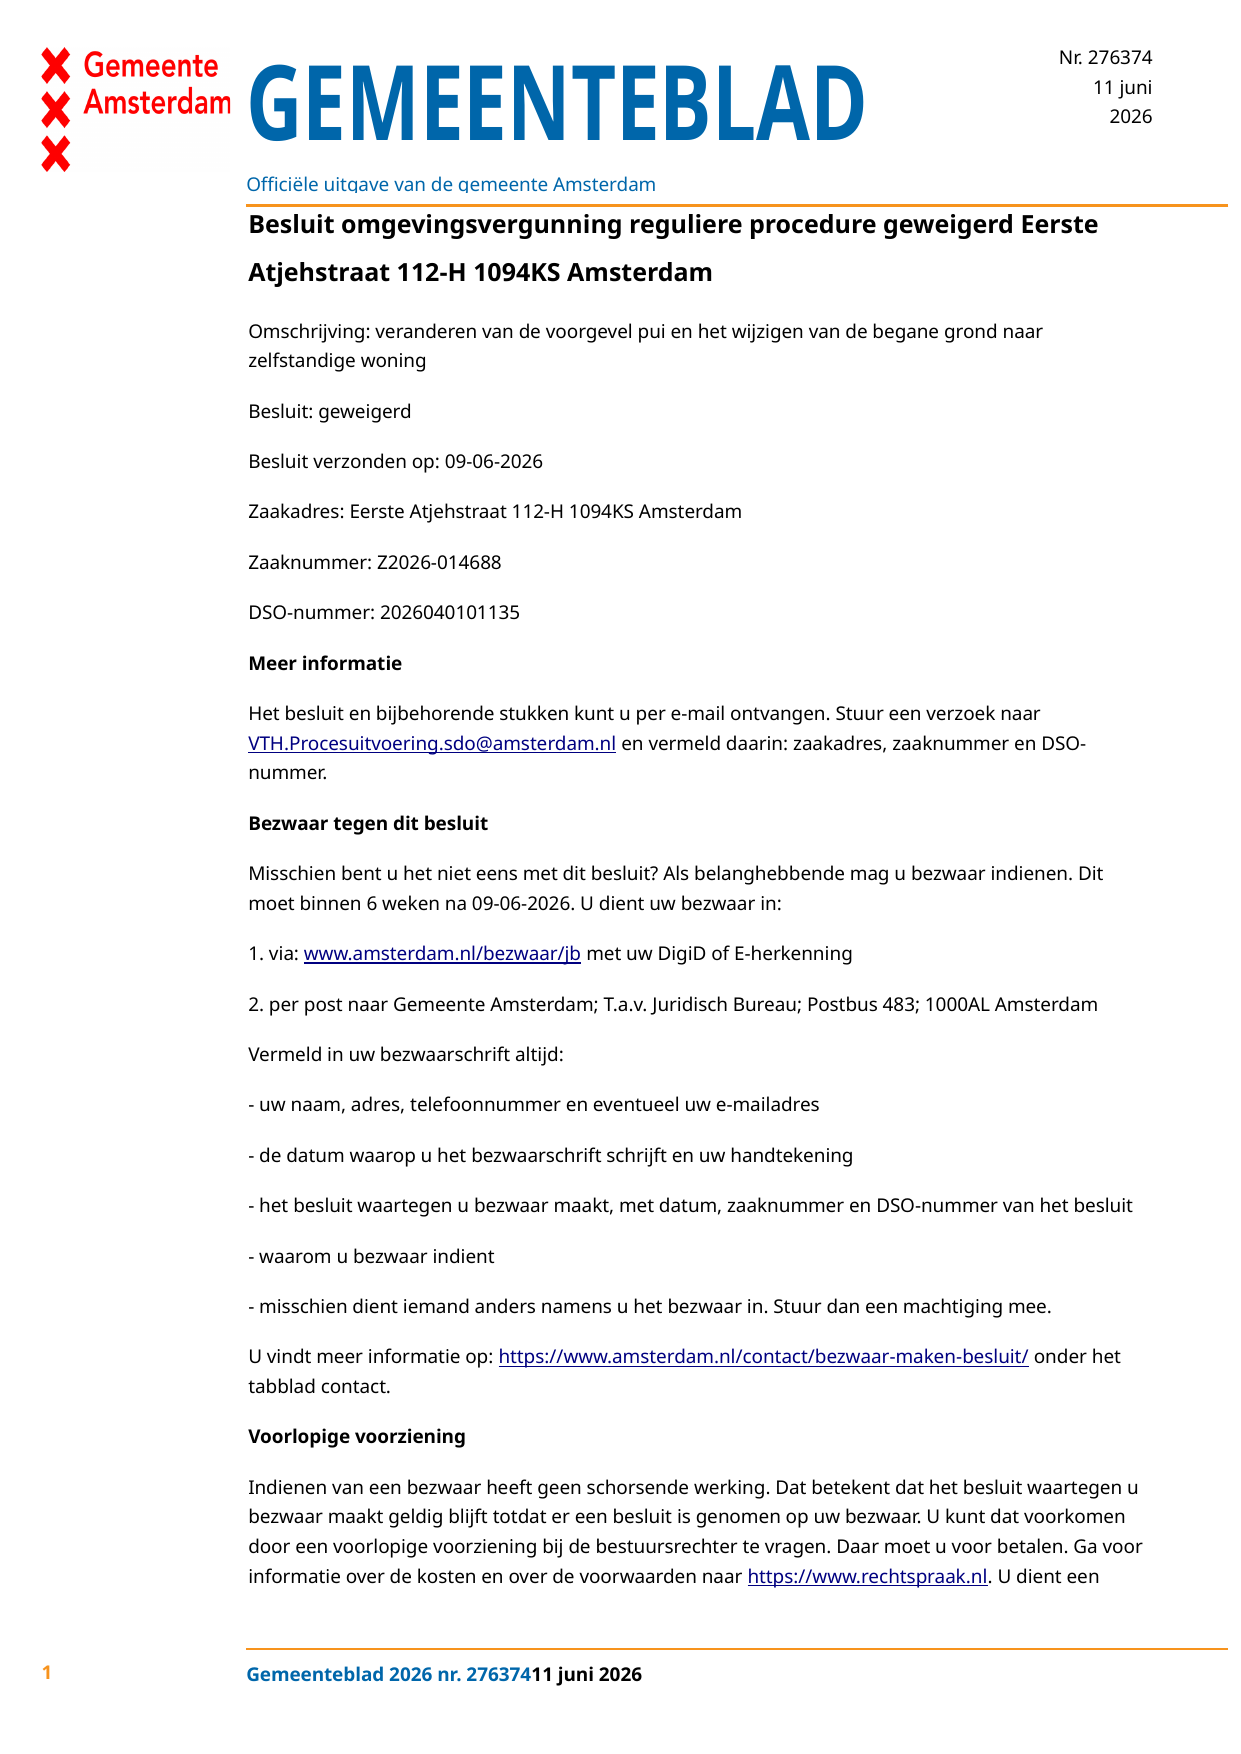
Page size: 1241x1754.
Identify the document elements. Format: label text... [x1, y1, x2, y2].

text Meer informatie [248, 650, 1152, 676]
text Het besluit en bijbehorende stukken kunt u per e-mail ontvangen. Stuur een verzoek naar VTH.Procesuitvoering.sdo@amsterdam.nl en vermeld daarin: zaakadres, zaaknummer en DSO-nummer. [248, 700, 1152, 785]
text Vermeld in uw bezwaarschrift altijd: [248, 1041, 1152, 1067]
text Indienen van een bezwaar heeft geen schorsende werking. Dat betekent dat het besluit waartegen u bezwaar maakt geldig blijft totdat er een besluit is genomen op uw bezwaar. U kunt dat voorkomen door een voorlopige voorziening bij de bestuursrechter te vragen. Daar moet u voor betalen. Ga voor informatie over de kosten en over de voorwaarden naar https://www.rechtspraak.nl. U dient een [248, 1474, 1152, 1589]
text Bezwaar tegen dit besluit [248, 810, 1152, 836]
text - uw naam, adres, telefoonnummer en eventueel uw e-mailadres [248, 1092, 1152, 1117]
picture [41, 47, 231, 172]
text 2. per post naar Gemeente Amsterdam; T.a.v. Juridisch Bureau; Postbus 483; 1000AL Amsterdam [248, 991, 1152, 1017]
text - het besluit waartegen u bezwaar maakt, met datum, zaaknummer en DSO-nummer van het besluit [248, 1192, 1152, 1218]
text 1. via: www.amsterdam.nl/bezwaar/jb met uw DigiD of E-herkenning [248, 940, 1152, 966]
text Voorlopige voorziening [248, 1424, 1152, 1449]
text DSO-nummer: 2026040101135 [248, 599, 1152, 625]
text - de datum waarop u het bezwaarschrift schrijft en uw handtekening [248, 1142, 1152, 1168]
text - misschien dient iemand anders namens u het bezwaar in. Stuur dan een machtiging mee. [248, 1293, 1152, 1319]
text Besluit verzonden op: 09-06-2026 [248, 448, 1152, 474]
text U vindt meer informatie op: https://www.amsterdam.nl/contact/bezwaar-maken-besluit/ onder het tabblad contact. [248, 1344, 1152, 1399]
text Zaakadres: Eerste Atjehstraat 112-H 1094KS Amsterdam [248, 499, 1152, 524]
text Zaaknummer: Z2026-014688 [248, 549, 1152, 575]
text - waarom u bezwaar indient [248, 1243, 1152, 1269]
text Misschien bent u het niet eens met dit besluit? Als belanghebbende mag u bezwaar indienen. Dit moet binnen 6 weken na 09-06-2026. U dient uw bezwaar in: [248, 860, 1152, 916]
text Omschrijving: veranderen van de voorgevel pui en het wijzigen van de begane grond naar zelfstandige woning [248, 318, 1152, 373]
text Besluit omgevingsvergunning reguliere procedure geweigerd Eerste Atjehstraat 112-H 1094KS Amsterdam [248, 207, 1152, 288]
text Besluit: geweigerd [248, 398, 1152, 424]
